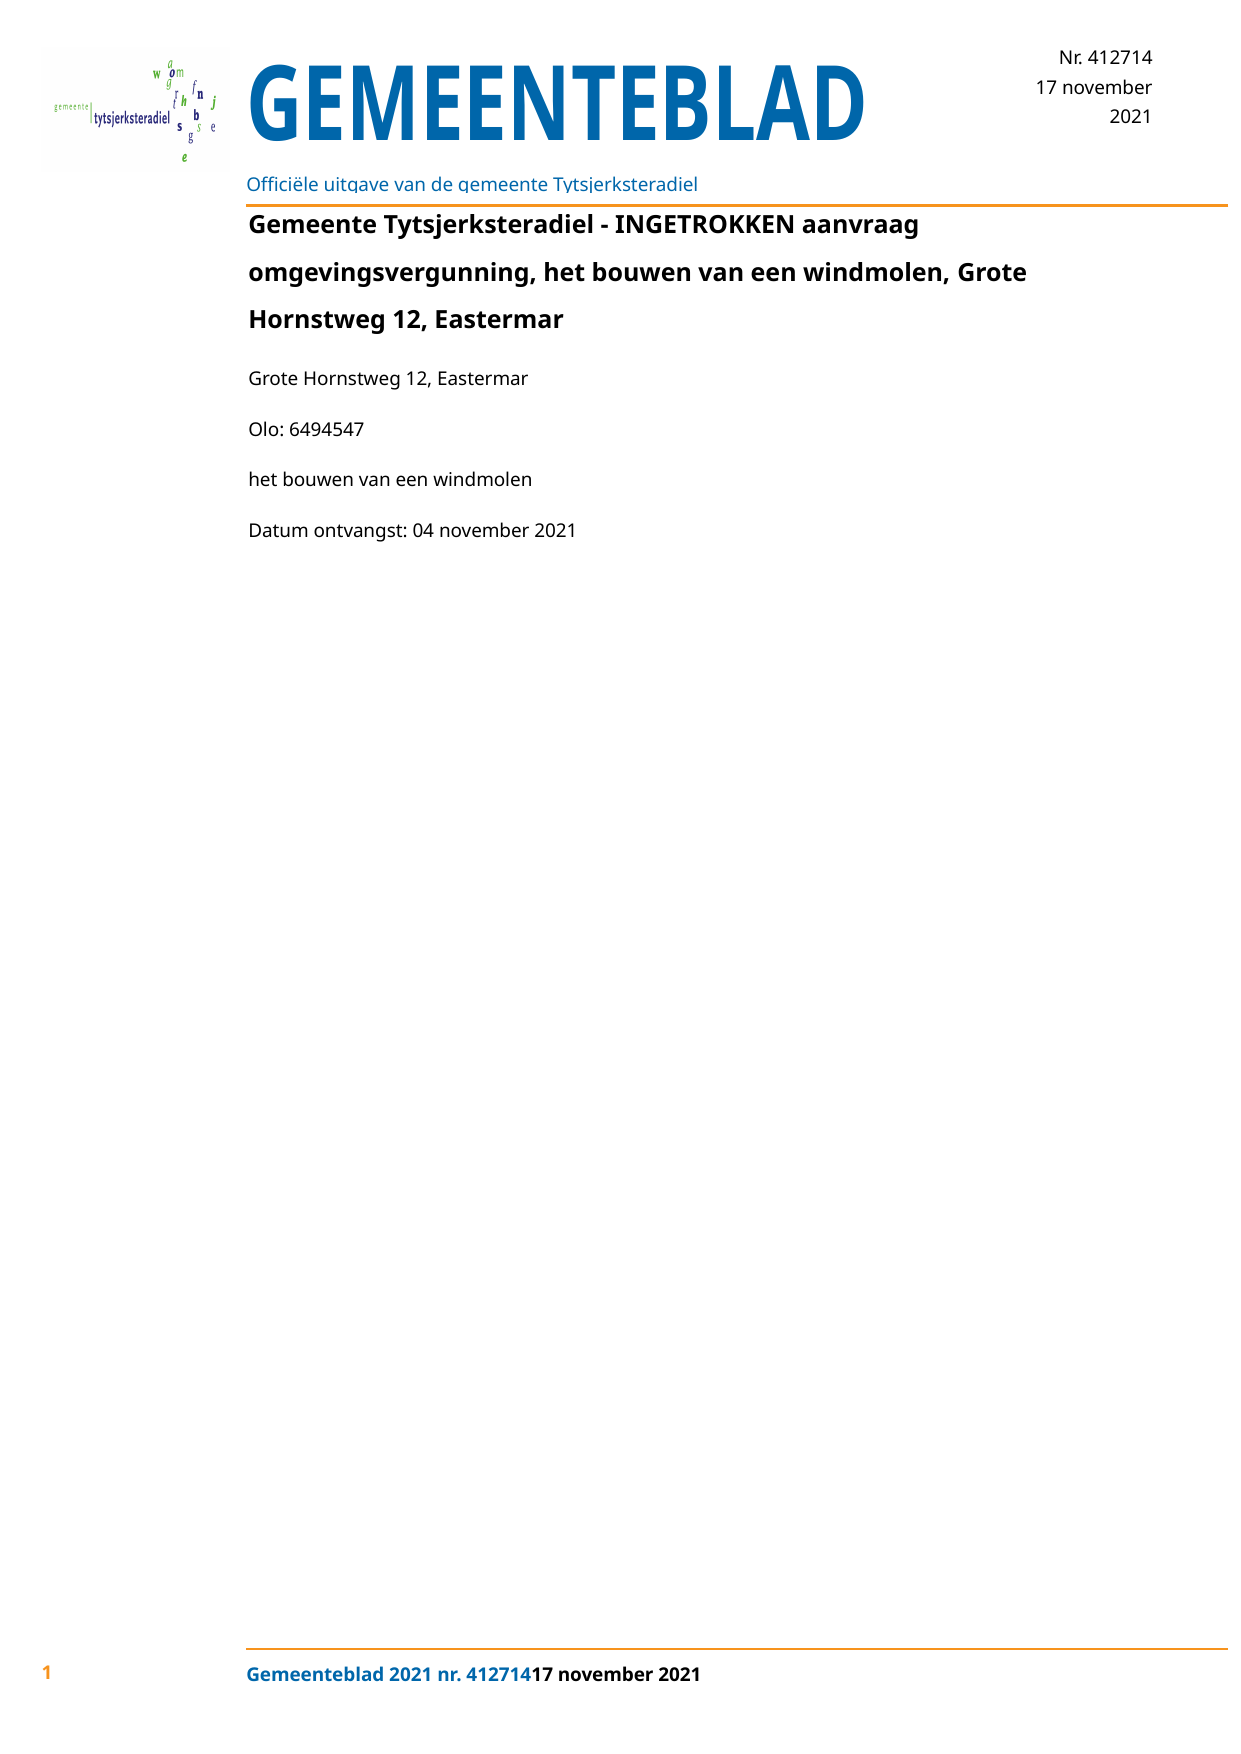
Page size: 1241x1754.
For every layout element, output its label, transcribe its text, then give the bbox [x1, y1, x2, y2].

picture [41, 47, 231, 172]
text Olo: 6494547 [248, 416, 1152, 442]
text het bouwen van een windmolen [248, 466, 1152, 492]
text Gemeente Tytsjerksteradiel - INGETROKKEN aanvraag omgevingsvergunning, het bouwen van een windmolen, Grote Hornstweg 12, Eastermar [248, 207, 1152, 336]
text Datum ontvangst: 04 november 2021 [248, 517, 1152, 542]
text Grote Hornstweg 12, Eastermar [248, 366, 1152, 391]
